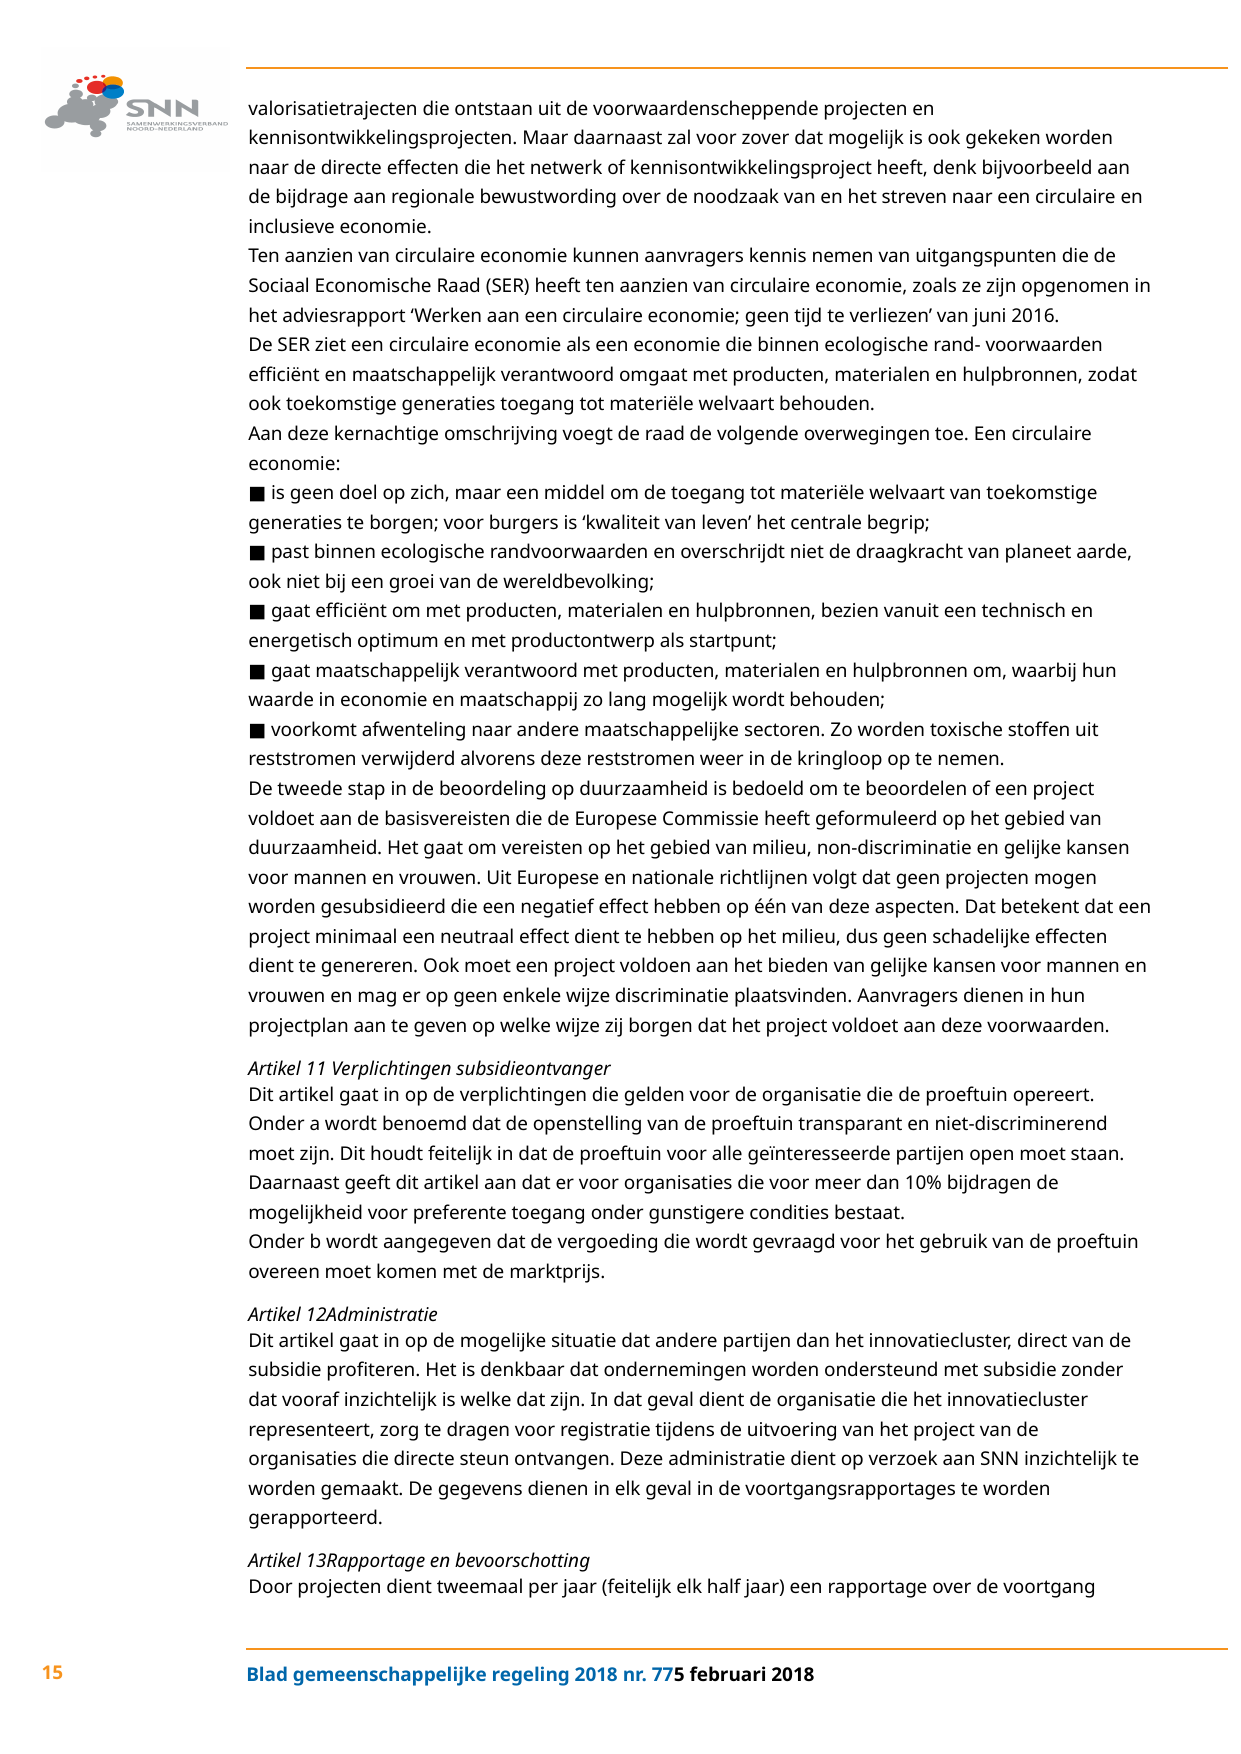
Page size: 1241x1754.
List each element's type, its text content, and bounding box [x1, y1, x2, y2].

text ■ gaat maatschappelijk verantwoord met producten, materialen en hulpbronnen om, waarbij hun waarde in economie en maatschappij zo lang mogelijk wordt behouden; [248, 657, 1152, 712]
text ■ voorkomt afwenteling naar andere maatschappelijke sectoren. Zo worden toxische stoffen uit reststromen verwijderd alvorens deze reststromen weer in de kringloop op te nemen. [248, 716, 1152, 771]
text De SER ziet een circulaire economie als een economie die binnen ecologische rand- voorwaarden efficiënt en maatschappelijk verantwoord omgaat met producten, materialen en hulpbronnen, zodat ook toekomstige generaties toegang tot materiële welvaart behouden. [248, 331, 1152, 416]
text Artikel 12Administratie [248, 1301, 1152, 1327]
text valorisatietrajecten die ontstaan uit de voorwaardenscheppende projecten en kennisontwikkelingsprojecten. Maar daarnaast zal voor zover dat mogelijk is ook gekeken worden naar de directe effecten die het netwerk of kennisontwikkelingsproject heeft, denk bijvoorbeeld aan de bijdrage aan regionale bewustwording over de noodzaak van en het streven naar een circulaire en inclusieve economie. [248, 95, 1152, 239]
text ■ past binnen ecologische randvoorwaarden en overschrijdt niet de draagkracht van planeet aarde, ook niet bij een groei van de wereldbevolking; [248, 538, 1152, 594]
text Artikel 13Rapportage en bevoorschotting [248, 1548, 1152, 1573]
text ■ gaat efficiënt om met producten, materialen en hulpbronnen, bezien vanuit een technisch en energetisch optimum en met productontwerp als startpunt; [248, 598, 1152, 653]
text Artikel 11 Verplichtingen subsidieontvanger [248, 1055, 1152, 1081]
text Door projecten dient tweemaal per jaar (feitelijk elk half jaar) een rapportage over de voortgang [248, 1573, 1152, 1599]
text Onder b wordt aangegeven dat de vergoeding die wordt gevraagd voor het gebruik van de proeftuin overeen moet komen met de marktprijs. [248, 1229, 1152, 1284]
text Dit artikel gaat in op de verplichtingen die gelden voor de organisatie die de proeftuin opereert. Onder a wordt benoemd dat de openstelling van de proeftuin transparant en niet-discriminerend moet zijn. Dit houdt feitelijk in dat de proeftuin voor alle geïnteresseerde partijen open moet staan. Daarnaast geeft dit artikel aan dat er voor organisaties die voor meer dan 10% bijdragen de mogelijkheid voor preferente toegang onder gunstigere condities bestaat. [248, 1081, 1152, 1225]
text Dit artikel gaat in op de mogelijke situatie dat andere partijen dan het innovatiecluster, direct van de subsidie profiteren. Het is denkbaar dat ondernemingen worden ondersteund met subsidie zonder dat vooraf inzichtelijk is welke dat zijn. In dat geval dient de organisatie die het innovatiecluster representeert, zorg te dragen voor registratie tijdens de uitvoering van het project van de organisaties die directe steun ontvangen. Deze administratie dient op verzoek aan SNN inzichtelijk te worden gemaakt. De gegevens dienen in elk geval in de voortgangsrapportages te worden gerapporteerd. [248, 1327, 1152, 1530]
text De tweede stap in de beoordeling op duurzaamheid is bedoeld om te beoordelen of een project voldoet aan de basisvereisten die de Europese Commissie heeft geformuleerd op het gebied van duurzaamheid. Het gaat om vereisten op het gebied van milieu, non-discriminatie en gelijke kansen voor mannen en vrouwen. Uit Europese en nationale richtlijnen volgt dat geen projecten mogen worden gesubsidieerd die een negatief effect hebben op één van deze aspecten. Dat betekent dat een project minimaal een neutraal effect dient te hebben op het milieu, dus geen schadelijke effecten dient te genereren. Ook moet een project voldoen aan het bieden van gelijke kansen voor mannen en vrouwen en mag er op geen enkele wijze discriminatie plaatsvinden. Aanvragers dienen in hun projectplan aan te geven op welke wijze zij borgen dat het project voldoet aan deze voorwaarden. [248, 775, 1152, 1038]
picture [41, 47, 231, 172]
text Ten aanzien van circulaire economie kunnen aanvragers kennis nemen van uitgangspunten die de Sociaal Economische Raad (SER) heeft ten aanzien van circulaire economie, zoals ze zijn opgenomen in het adviesrapport ‘Werken aan een circulaire economie; geen tijd te verliezen’ van juni 2016. [248, 243, 1152, 328]
text Aan deze kernachtige omschrijving voegt de raad de volgende overwegingen toe. Een circulaire economie: [248, 420, 1152, 476]
text ■ is geen doel op zich, maar een middel om de toegang tot materiële welvaart van toekomstige generaties te borgen; voor burgers is ‘kwaliteit van leven’ het centrale begrip; [248, 479, 1152, 535]
